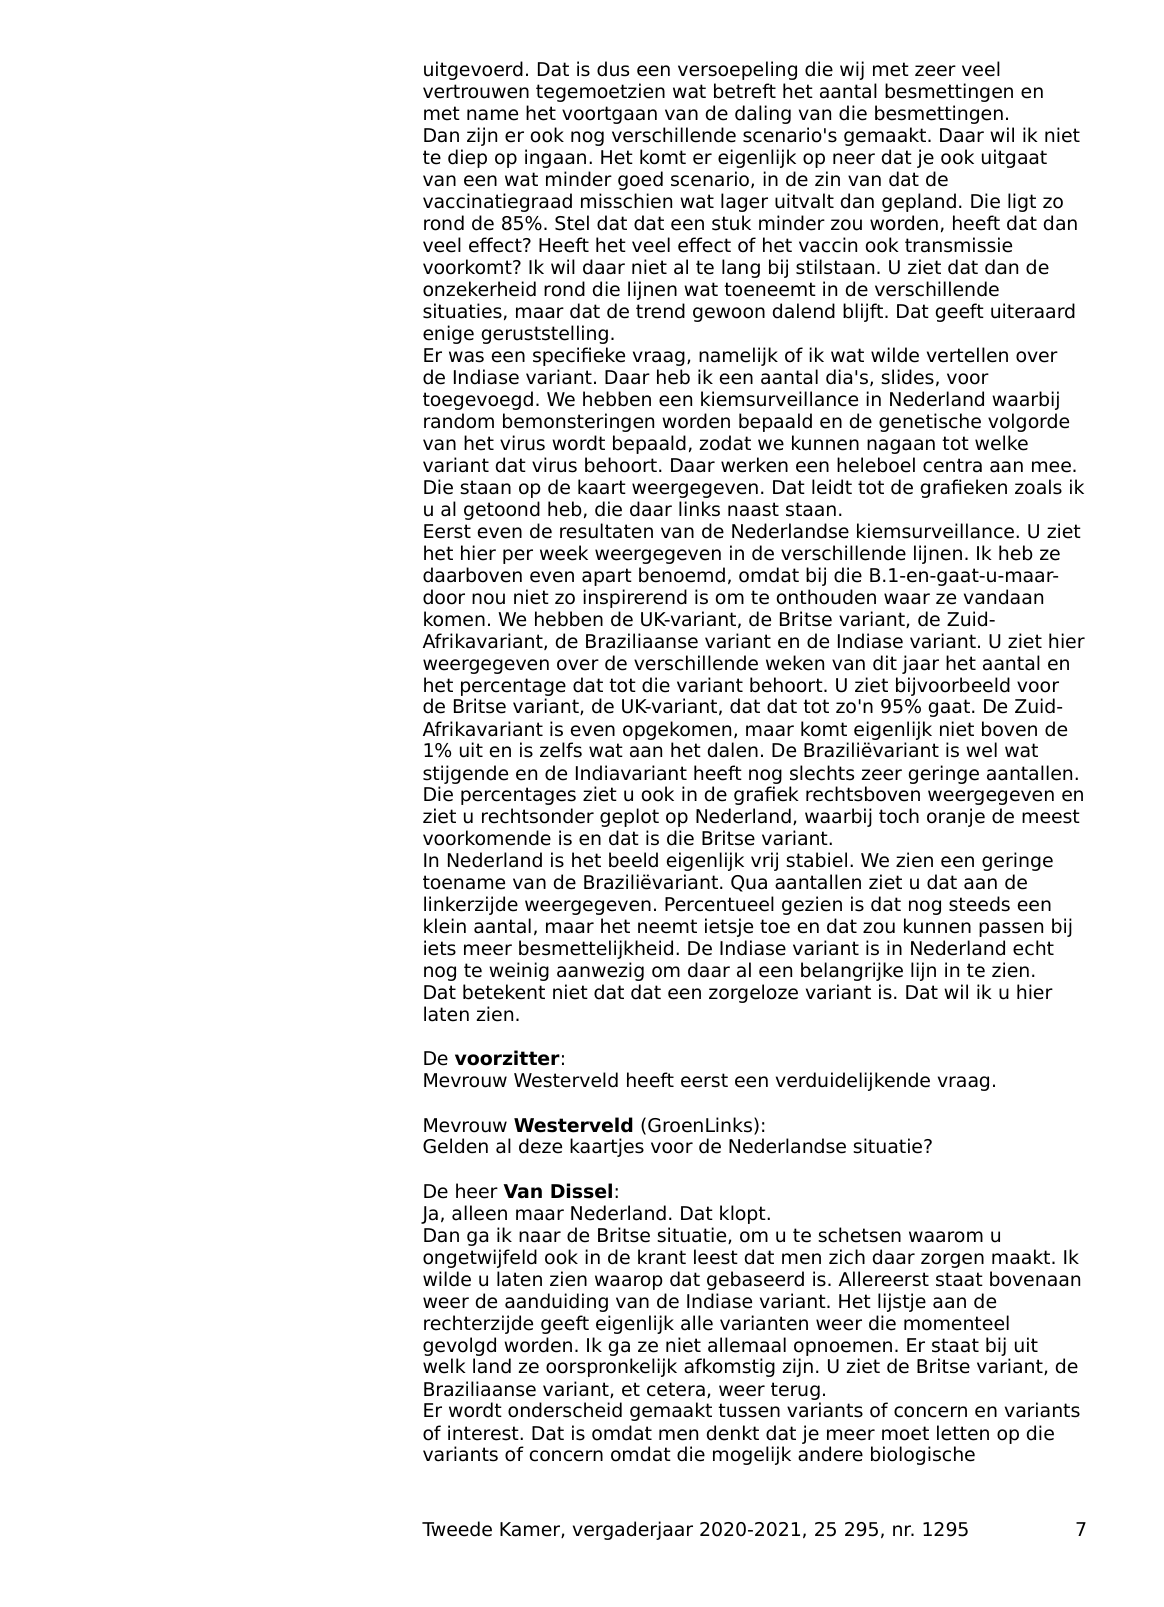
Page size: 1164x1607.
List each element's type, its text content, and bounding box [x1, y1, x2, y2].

text Er was een specifieke vraag, namelijk of ik wat wilde vertellen over de Indiase variant. Daar heb ik een aantal dia's, slides, voor toegevoegd. We hebben een kiemsurveillance in Nederland waarbij random bemonsteringen worden bepaald en de genetische volgorde van het virus wordt bepaald, zodat we kunnen nagaan tot welke variant dat virus behoort. Daar werken een heleboel centra aan mee. Die staan op de kaart weergegeven. Dat leidt tot de grafieken zoals ik u al getoond heb, die daar links naast staan. [422, 345, 1087, 521]
text In Nederland is het beeld eigenlijk vrij stabiel. We zien een geringe toename van de Braziliëvariant. Qua aantallen ziet u dat aan de linkerzijde weergegeven. Percentueel gezien is dat nog steeds een klein aantal, maar het neemt ietsje toe en dat zou kunnen passen bij iets meer besmettelijkheid. De Indiase variant is in Nederland echt nog te weinig aanwezig om daar al een belangrijke lijn in te zien. [422, 850, 1087, 982]
text Ja, alleen maar Nederland. Dat klopt. [422, 1203, 1087, 1224]
text Dat betekent niet dat dat een zorgeloze variant is. Dat wil ik u hier laten zien. [422, 982, 1087, 1026]
text Eerst even de resultaten van de Nederlandse kiemsurveillance. U ziet het hier per week weergegeven in de verschillende lijnen. Ik heb ze daarboven even apart benoemd, omdat bij die B.1-en-gaat-u-maar-door nou niet zo inspirerend is om te onthouden waar ze vandaan komen. We hebben de UK-variant, de Britse variant, de Zuid-Afrikavariant, de Braziliaanse variant en de Indiase variant. U ziet hier weergegeven over de verschillende weken van dit jaar het aantal en het percentage dat tot die variant behoort. U ziet bijvoorbeeld voor de Britse variant, de UK-variant, dat dat tot zo'n 95% gaat. De Zuid-Afrikavariant is even opgekomen, maar komt eigenlijk niet boven de 1% uit en is zelfs wat aan het dalen. De Braziliëvariant is wel wat stijgende en de Indiavariant heeft nog slechts zeer geringe aantallen. Die percentages ziet u ook in de grafiek rechtsboven weergegeven en ziet u rechtsonder geplot op Nederland, waarbij toch oranje de meest voorkomende is en dat is die Britse variant. [422, 521, 1087, 850]
text uitgevoerd. Dat is dus een versoepeling die wij met zeer veel vertrouwen tegemoetzien wat betreft het aantal besmettingen en met name het voortgaan van de daling van die besmettingen. [422, 59, 1087, 125]
text Mevrouw Westerveld (GroenLinks): [422, 1114, 1087, 1136]
text Dan ga ik naar de Britse situatie, om u te schetsen waarom u ongetwijfeld ook in de krant leest dat men zich daar zorgen maakt. Ik wilde u laten zien waarop dat gebaseerd is. Allereerst staat bovenaan weer de aanduiding van de Indiase variant. Het lijstje aan de rechterzijde geeft eigenlijk alle varianten weer die momenteel gevolgd worden. Ik ga ze niet allemaal opnoemen. Er staat bij uit welk land ze oorspronkelijk afkomstig zijn. U ziet de Britse variant, de Braziliaanse variant, et cetera, weer terug. [422, 1224, 1087, 1400]
text Er wordt onderscheid gemaakt tussen variants of concern en variants of interest. Dat is omdat men denkt dat je meer moet letten op die variants of concern omdat die mogelijk andere biologische [422, 1400, 1087, 1466]
text De heer Van Dissel: [422, 1181, 1087, 1203]
text De voorzitter: [422, 1048, 1087, 1070]
text Dan zijn er ook nog verschillende scenario's gemaakt. Daar wil ik niet te diep op ingaan. Het komt er eigenlijk op neer dat je ook uitgaat van een wat minder goed scenario, in de zin van dat de vaccinatiegraad misschien wat lager uitvalt dan gepland. Die ligt zo rond de 85%. Stel dat dat een stuk minder zou worden, heeft dat dan veel effect? Heeft het veel effect of het vaccin ook transmissie voorkomt? Ik wil daar niet al te lang bij stilstaan. U ziet dat dan de onzekerheid rond die lijnen wat toeneemt in de verschillende situaties, maar dat de trend gewoon dalend blijft. Dat geeft uiteraard enige geruststelling. [422, 125, 1087, 345]
text Gelden al deze kaartjes voor de Nederlandse situatie? [422, 1136, 1087, 1158]
text Mevrouw Westerveld heeft eerst een verduidelijkende vraag. [422, 1070, 1087, 1092]
